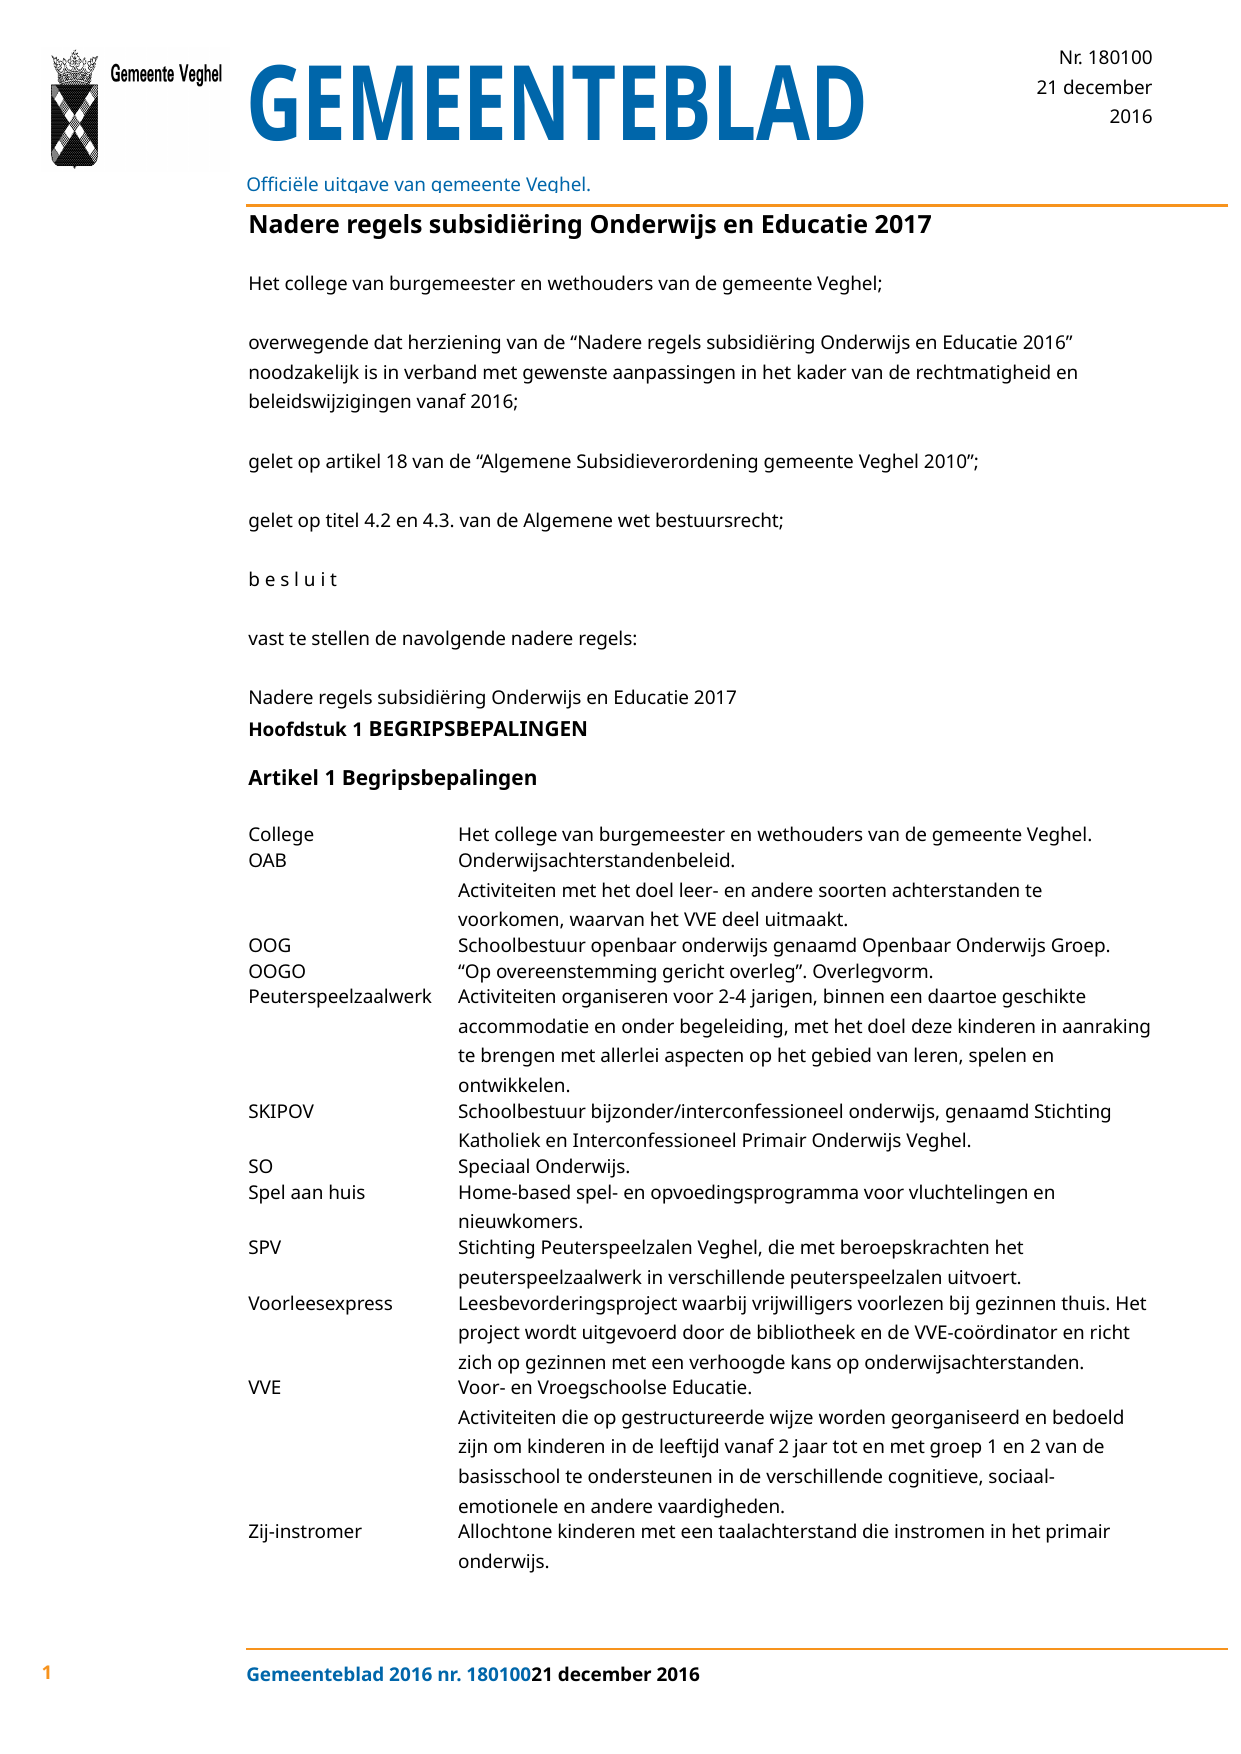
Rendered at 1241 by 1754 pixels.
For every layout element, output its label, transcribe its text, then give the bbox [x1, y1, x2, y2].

table_cell Voor- en Vroegschoolse Educatie. Activiteiten die op gestructureerde wijze worden georganiseerd en bedoeld zijn om kinderen in de leeftijd vanaf 2 jaar tot en met groep 1 en 2 van de basisschool te ondersteunen in de verschillende cognitieve, sociaal-emotionele en andere vaardigheden. [458, 1375, 1152, 1519]
table_cell SO [248, 1153, 458, 1179]
table_cell SKIPOV [248, 1098, 458, 1153]
table_cell “Op overeenstemming gericht overleg”. Overlegvorm. [458, 958, 1152, 983]
table_header College [248, 821, 458, 847]
text Hoofdstuk 1 BEGRIPSBEPALINGEN [248, 714, 1152, 742]
table_cell SPV [248, 1234, 458, 1290]
picture [41, 47, 231, 172]
table_header Het college van burgemeester en wethouders van de gemeente Veghel. [458, 821, 1152, 847]
table_cell Onderwijsachterstandenbeleid. Activiteiten met het doel leer- en andere soorten achterstanden te voorkomen, waarvan het VVE deel uitmaakt. [458, 847, 1152, 932]
text b e s l u i t [248, 566, 1152, 592]
text Nadere regels subsidiëring Onderwijs en Educatie 2017 [248, 684, 1152, 710]
table_cell Peuterspeelzaalwerk [248, 984, 458, 1098]
table_cell OOGO [248, 958, 458, 983]
text overwegende dat herziening van de “Nadere regels subsidiëring Onderwijs en Educatie 2016” noodzakelijk is in verband met gewenste aanpassingen in het kader van de rechtmatigheid en beleidswijzigingen vanaf 2016; [248, 329, 1152, 414]
table_cell OOG [248, 932, 458, 958]
table_cell Zij-instromer [248, 1519, 458, 1574]
table_cell OAB [248, 847, 458, 932]
text gelet op titel 4.2 en 4.3. van de Algemene wet bestuursrecht; [248, 507, 1152, 533]
text Nadere regels subsidiëring Onderwijs en Educatie 2017 [248, 207, 1152, 241]
table_cell Schoolbestuur bijzonder/interconfessioneel onderwijs, genaamd Stichting Katholiek en Interconfessioneel Primair Onderwijs Veghel. [458, 1098, 1152, 1153]
text Artikel 1 Begripsbepalingen [248, 763, 1152, 792]
table_cell Spel aan huis [248, 1179, 458, 1234]
table_cell Activiteiten organiseren voor 2-4 jarigen, binnen een daartoe geschikte accommodatie en onder begeleiding, met het doel deze kinderen in aanraking te brengen met allerlei aspecten op het gebied van leren, spelen en ontwikkelen. [458, 984, 1152, 1098]
table_cell Leesbevorderingsproject waarbij vrijwilligers voorlezen bij gezinnen thuis. Het project wordt uitgevoerd door de bibliotheek en de VVE-coördinator en richt zich op gezinnen met een verhoogde kans op onderwijsachterstanden. [458, 1290, 1152, 1374]
table_cell Stichting Peuterspeelzalen Veghel, die met beroepskrachten het peuterspeelzaalwerk in verschillende peuterspeelzalen uitvoert. [458, 1234, 1152, 1290]
table_cell Schoolbestuur openbaar onderwijs genaamd Openbaar Onderwijs Groep. [458, 932, 1152, 958]
table_cell Speciaal Onderwijs. [458, 1153, 1152, 1179]
table_cell Voorleesexpress [248, 1290, 458, 1374]
text Het college van burgemeester en wethouders van de gemeente Veghel; [248, 270, 1152, 296]
text gelet op artikel 18 van de “Algemene Subsidieverordening gemeente Veghel 2010”; [248, 448, 1152, 473]
table_cell Home-based spel- en opvoedingsprogramma voor vluchtelingen en nieuwkomers. [458, 1179, 1152, 1234]
text vast te stellen de navolgende nadere regels: [248, 625, 1152, 651]
table_cell VVE [248, 1375, 458, 1519]
table_cell Allochtone kinderen met een taalachterstand die instromen in het primair onderwijs. [458, 1519, 1152, 1574]
